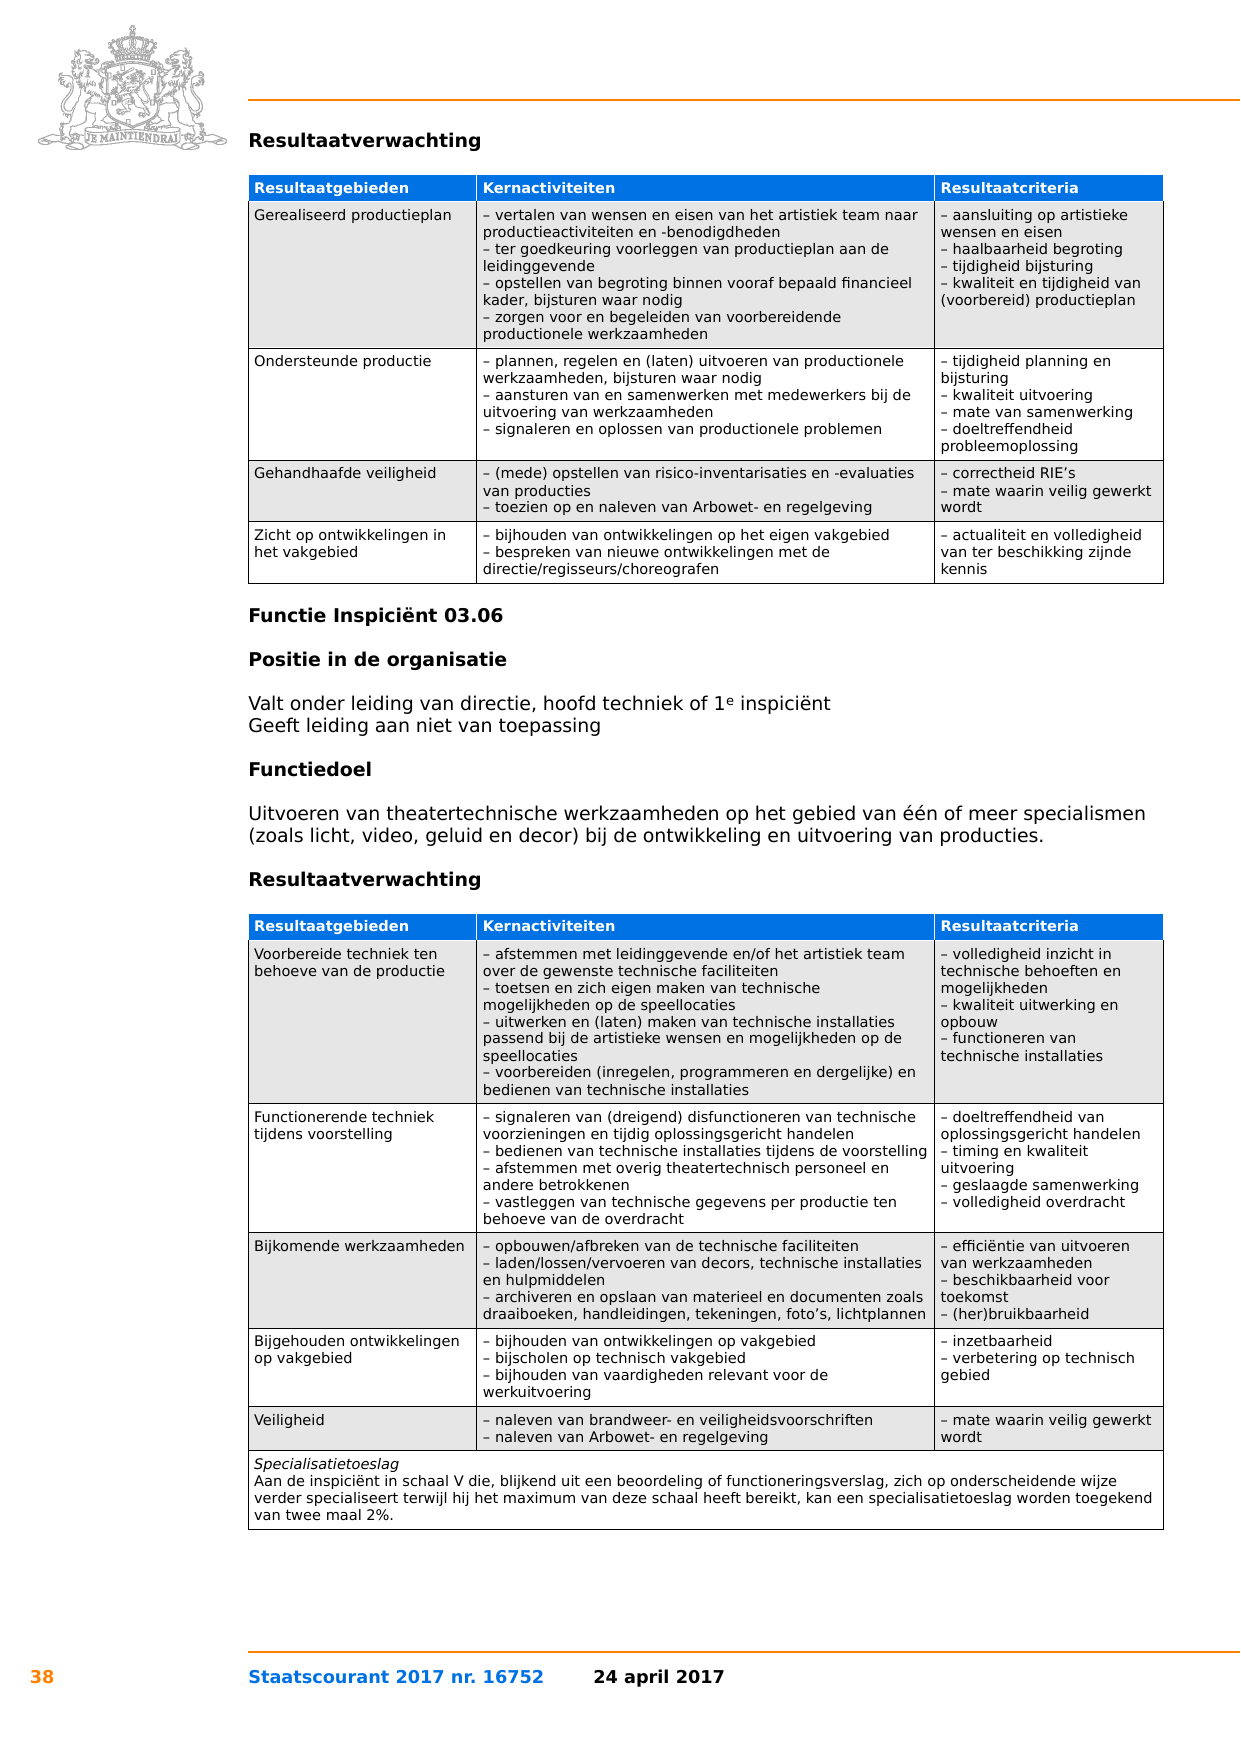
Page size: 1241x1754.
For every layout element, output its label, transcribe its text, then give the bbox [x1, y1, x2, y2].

table_header Resultaatcriteria [935, 914, 1163, 940]
table_cell Voorbereide techniek ten behoeve van de productie [249, 941, 476, 1103]
table_cell Gehandhaafde veiligheid [249, 461, 476, 521]
table_header Resultaatgebieden [249, 175, 476, 201]
subtitle Functiedoel [248, 759, 1163, 781]
subtitle Resultaatverwachting [248, 868, 1163, 891]
table_cell Zicht op ontwikkelingen in het vakgebied [249, 522, 476, 582]
table_cell – opbouwen/afbreken van de technische faciliteiten – laden/lossen/vervoeren van decors, technische installaties en hulpmiddelen – archiveren en opslaan van materieel en documenten zoals draaiboeken, handleidingen, tekeningen, foto’s, lichtplannen [477, 1233, 934, 1328]
table_cell – naleven van brandweer- en veiligheidsvoorschriften – naleven van Arbowet- en regelgeving [477, 1407, 934, 1450]
table_cell – mate waarin veilig gewerkt wordt [935, 1407, 1163, 1450]
table_cell – correctheid RIE’s – mate waarin veilig gewerkt wordt [935, 461, 1163, 521]
table_cell – volledigheid inzicht in technische behoeften en mogelijkheden – kwaliteit uitwerking en opbouw – functioneren van technische installaties [935, 941, 1163, 1103]
subtitle Functie Inspiciënt 03.06 [248, 605, 1163, 627]
text Uitvoeren van theatertechnische werkzaamheden op het gebied van één of meer specialismen (zoals licht, video, geluid en decor) bij de ontwikkeling en uitvoering van producties. [248, 803, 1163, 847]
table_cell Specialisatietoeslag Aan de inspiciënt in schaal V die, blijkend uit een beoordeling of functioneringsverslag, zich op onderscheidende wijze verder specialiseert terwijl hij het maximum van deze schaal heeft bereikt, kan een specialisatietoeslag worden toegekend van twee maal 2%. [249, 1451, 1163, 1529]
table_cell Bijgehouden ontwikkelingen op vakgebied [249, 1329, 476, 1406]
table_cell – (mede) opstellen van risico-inventarisaties en -evaluaties van producties – toezien op en naleven van Arbowet- en regelgeving [477, 461, 934, 521]
table_cell Bijkomende werkzaamheden [249, 1233, 476, 1328]
table_cell – doeltreffendheid van oplossingsgericht handelen – timing en kwaliteit uitvoering – geslaagde samenwerking – volledigheid overdracht [935, 1104, 1163, 1232]
table_cell Gerealiseerd productieplan [249, 202, 476, 347]
table_header Resultaatgebieden [249, 914, 476, 940]
text Valt onder leiding van directie, hoofd techniek of 1e inspiciënt [248, 693, 1163, 715]
text Geeft leiding aan niet van toepassing [248, 715, 1163, 737]
table_header Resultaatcriteria [935, 175, 1163, 201]
table_cell – efficiëntie van uitvoeren van werkzaamheden – beschikbaarheid voor toekomst – (her)bruikbaarheid [935, 1233, 1163, 1328]
table_cell – bijhouden van ontwikkelingen op het eigen vakgebied – bespreken van nieuwe ontwikkelingen met de directie/regisseurs/choreografen [477, 522, 934, 582]
table_cell – signaleren van (dreigend) disfunctioneren van technische voorzieningen en tijdig oplossingsgericht handelen – bedienen van technische installaties tijdens de voorstelling – afstemmen met overig theatertechnisch personeel en andere betrokkenen – vastleggen van technische gegevens per productie ten behoeve van de overdracht [477, 1104, 934, 1232]
table_cell – vertalen van wensen en eisen van het artistiek team naar productieactiviteiten en -benodigdheden – ter goedkeuring voorleggen van productieplan aan de leidinggevende – opstellen van begroting binnen vooraf bepaald financieel kader, bijsturen waar nodig – zorgen voor en begeleiden van voorbereidende productionele werkzaamheden [477, 202, 934, 347]
table_cell – afstemmen met leidinggevende en/of het artistiek team over de gewenste technische faciliteiten – toetsen en zich eigen maken van technische mogelijkheden op de speellocaties – uitwerken en (laten) maken van technische installaties passend bij de artistieke wensen en mogelijkheden op de speellocaties – voorbereiden (inregelen, programmeren en dergelijke) en bedienen van technische installaties [477, 941, 934, 1103]
table_cell – plannen, regelen en (laten) uitvoeren van productionele werkzaamheden, bijsturen waar nodig – aansturen van en samenwerken met medewerkers bij de uitvoering van werkzaamheden – signaleren en oplossen van productionele problemen [477, 349, 934, 460]
table_cell Veiligheid [249, 1407, 476, 1450]
table_header Kernactiviteiten [477, 914, 934, 940]
table_cell – tijdigheid planning en bijsturing – kwaliteit uitvoering – mate van samenwerking – doeltreffendheid probleemoplossing [935, 349, 1163, 460]
table_cell Functionerende techniek tijdens voorstelling [249, 1104, 476, 1232]
subtitle Positie in de organisatie [248, 649, 1163, 671]
picture [38, 25, 227, 150]
table_header Kernactiviteiten [477, 175, 934, 201]
table_cell Ondersteunde productie [249, 349, 476, 460]
table_cell – aansluiting op artistieke wensen en eisen – haalbaarheid begroting – tijdigheid bijsturing – kwaliteit en tijdigheid van (voorbereid) productieplan [935, 202, 1163, 347]
subtitle Resultaatverwachting [248, 130, 1163, 152]
table_cell – actualiteit en volledigheid van ter beschikking zijnde kennis [935, 522, 1163, 582]
table_cell – bijhouden van ontwikkelingen op vakgebied – bijscholen op technisch vakgebied – bijhouden van vaardigheden relevant voor de werkuitvoering [477, 1329, 934, 1406]
table_cell – inzetbaarheid – verbetering op technisch gebied [935, 1329, 1163, 1406]
